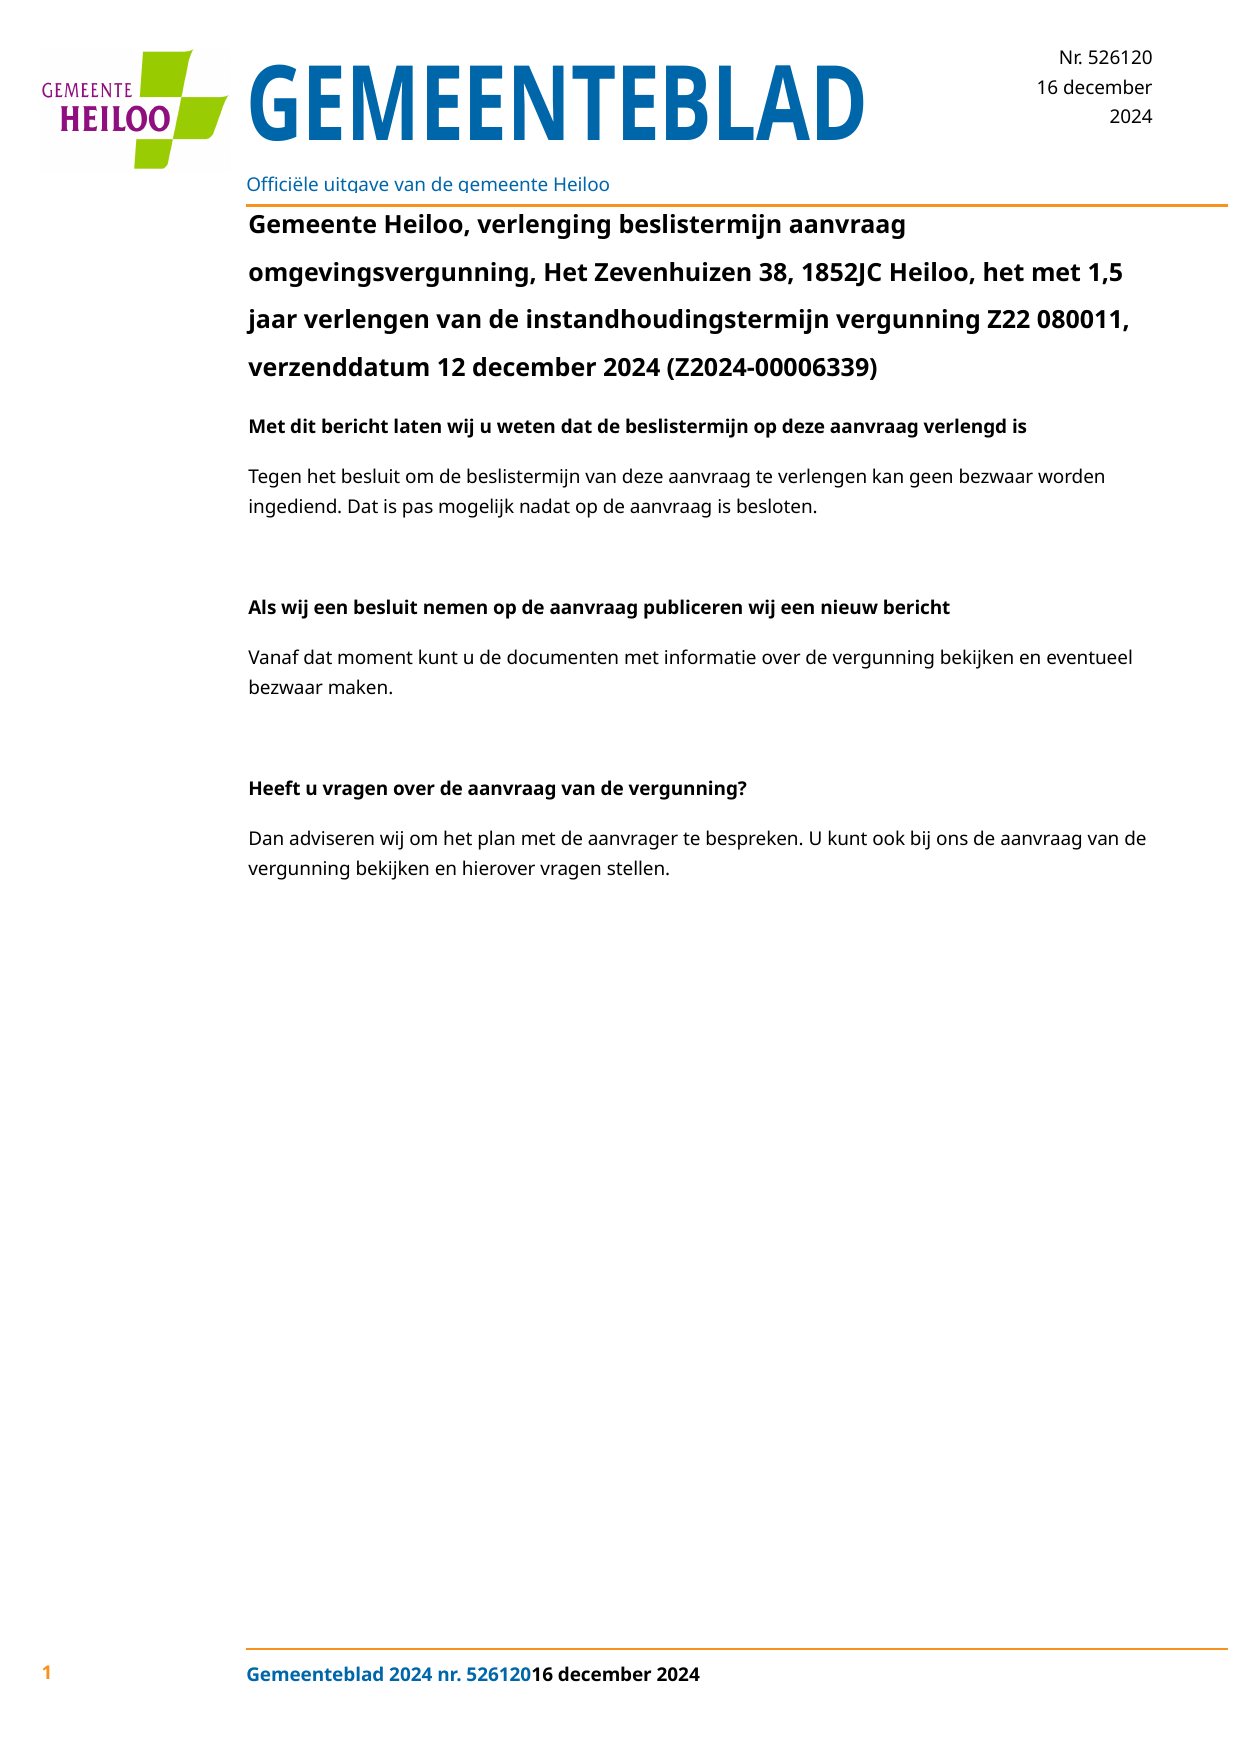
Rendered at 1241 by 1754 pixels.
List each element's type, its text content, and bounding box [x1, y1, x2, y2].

text Heeft u vragen over de aanvraag van de vergunning? [248, 775, 1152, 801]
picture [41, 47, 231, 172]
text Vanaf dat moment kunt u de documenten met informatie over de vergunning bekijken en eventueel bezwaar maken. [248, 644, 1152, 700]
text Gemeente Heiloo, verlenging beslistermijn aanvraag omgevingsvergunning, Het Zevenhuizen 38, 1852JC Heiloo, het met 1,5 jaar verlengen van de instandhoudingstermijn vergunning Z22 080011, verzenddatum 12 december 2024 (Z2024-00006339) [248, 207, 1152, 384]
text Dan adviseren wij om het plan met de aanvrager te bespreken. U kunt ook bij ons de aanvraag van de vergunning bekijken en hierover vragen stellen. [248, 825, 1152, 881]
text Tegen het besluit om de beslistermijn van deze aanvraag te verlengen kan geen bezwaar worden ingediend. Dat is pas mogelijk nadat op de aanvraag is besloten. [248, 463, 1152, 519]
text Met dit bericht laten wij u weten dat de beslistermijn op deze aanvraag verlengd is [248, 413, 1152, 439]
text Als wij een besluit nemen op de aanvraag publiceren wij een nieuw bericht [248, 594, 1152, 620]
